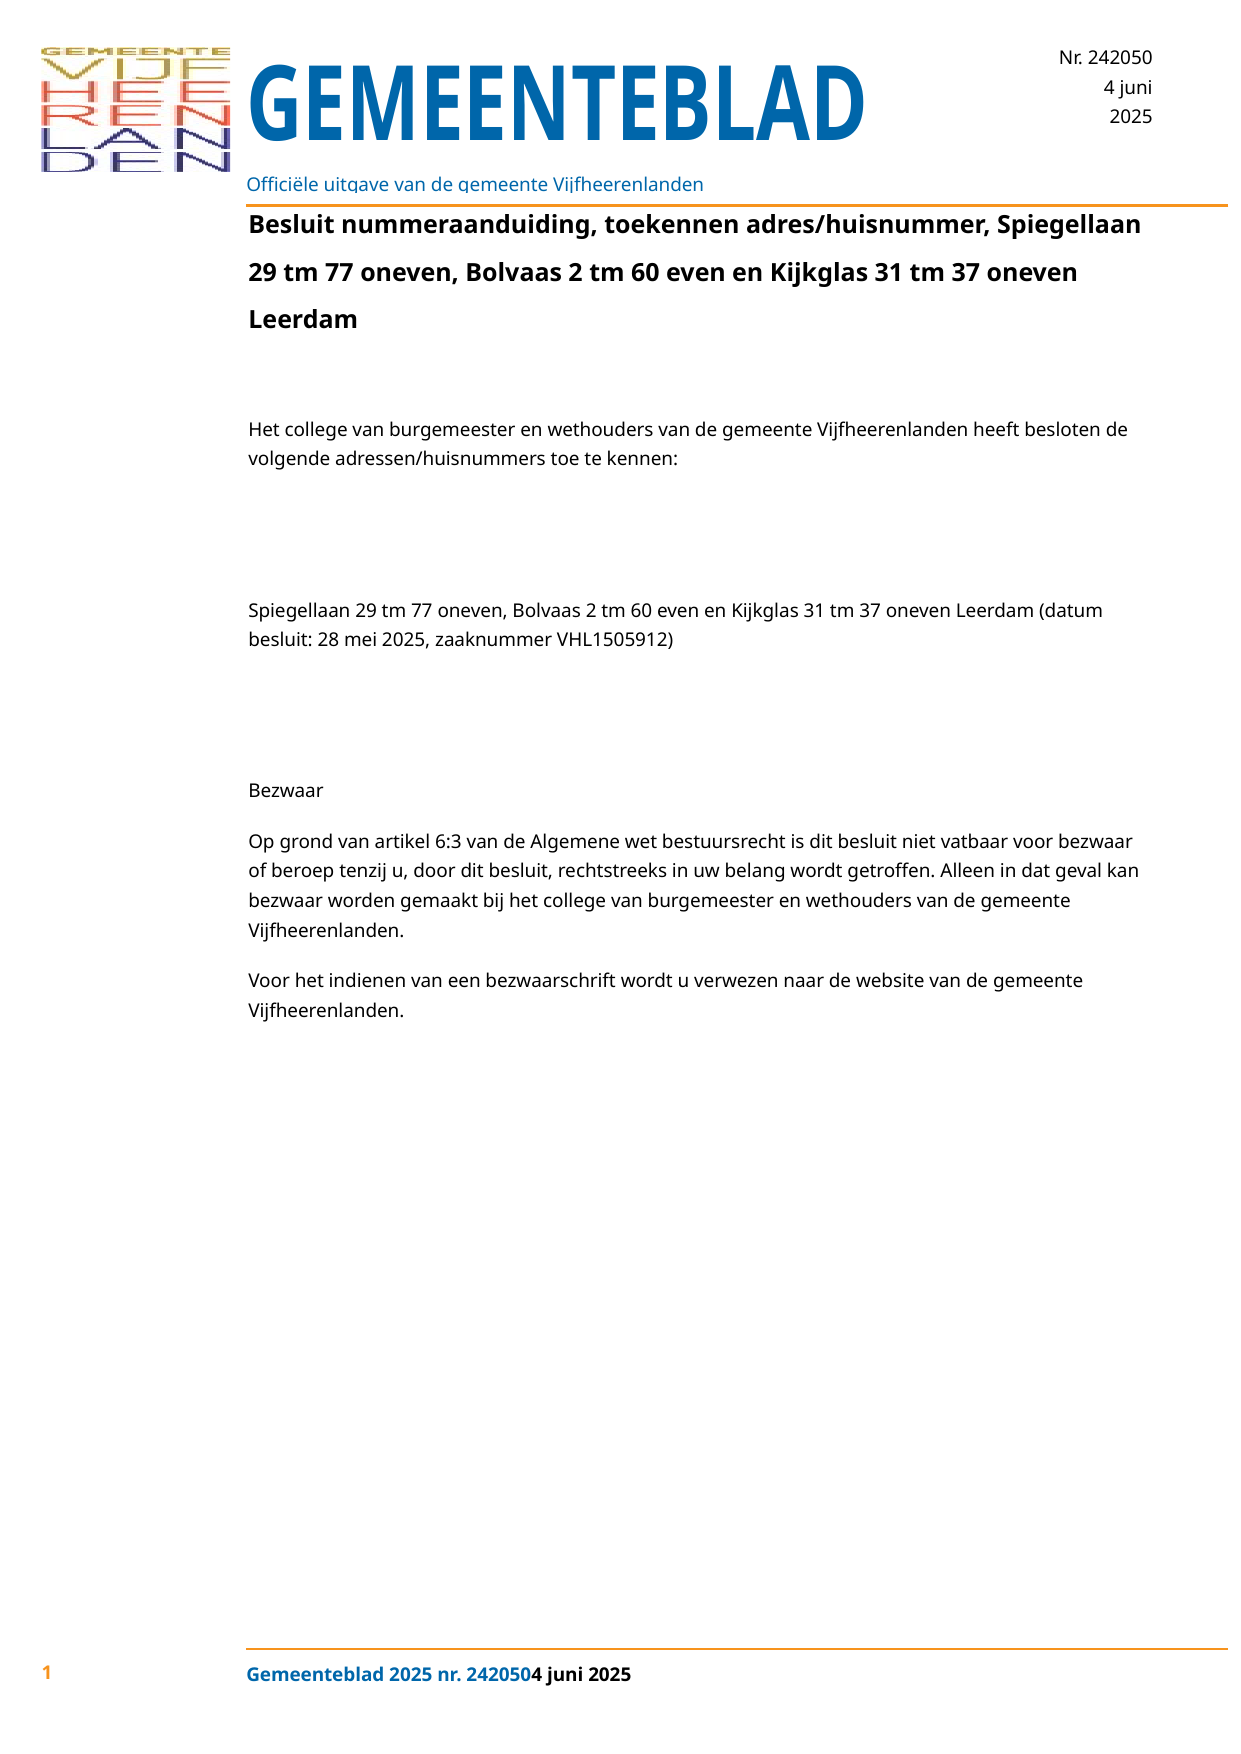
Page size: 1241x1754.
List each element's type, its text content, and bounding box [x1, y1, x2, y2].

text Besluit nummeraanduiding, toekennen adres/huisnummer, Spiegellaan 29 tm 77 oneven, Bolvaas 2 tm 60 even en Kijkglas 31 tm 37 oneven Leerdam [248, 207, 1152, 336]
text Bezwaar [248, 778, 1152, 803]
text Voor het indienen van een bezwaarschrift wordt u verwezen naar de website van de gemeente Vijfheerenlanden. [248, 967, 1152, 1022]
picture [41, 47, 231, 172]
text Spiegellaan 29 tm 77 oneven, Bolvaas 2 tm 60 even en Kijkglas 31 tm 37 oneven Leerdam (datum besluit: 28 mei 2025, zaaknummer VHL1505912) [248, 597, 1152, 652]
text Het college van burgemeester en wethouders van de gemeente Vijfheerenlanden heeft besloten de volgende adressen/huisnummers toe te kennen: [248, 416, 1152, 471]
text Op grond van artikel 6:3 van de Algemene wet bestuursrecht is dit besluit niet vatbaar voor bezwaar of beroep tenzij u, door dit besluit, rechtstreeks in uw belang wordt getroffen. Alleen in dat geval kan bezwaar worden gemaakt bij het college van burgemeester en wethouders van de gemeente Vijfheerenlanden. [248, 828, 1152, 942]
